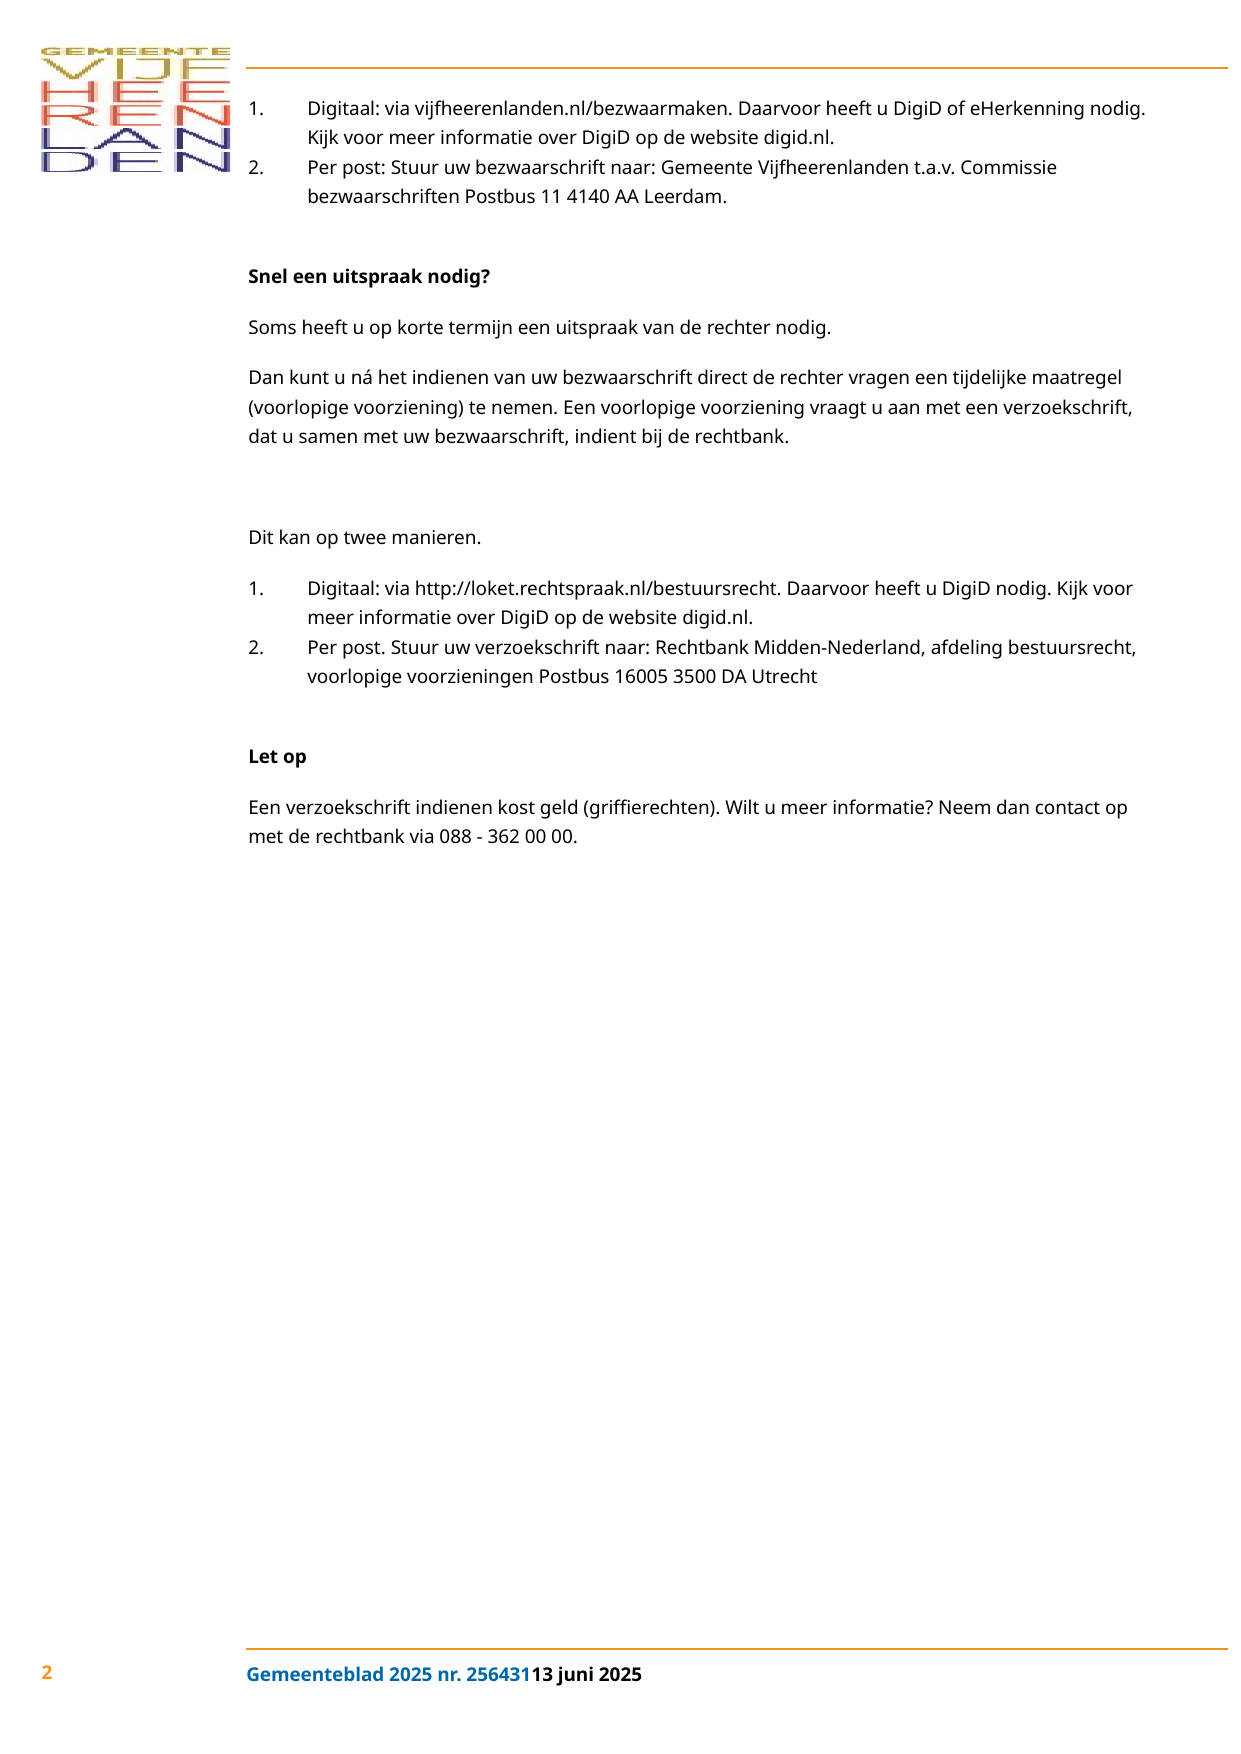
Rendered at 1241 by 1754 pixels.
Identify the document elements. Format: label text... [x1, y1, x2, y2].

list Digitaal: via vijfheerenlanden.nl/bezwaarmaken. Daarvoor heeft u DigiD of eHerkenning nodig. Kijk voor meer informatie over DigiD op de website digid.nl. [248, 95, 1152, 150]
list Per post. Stuur uw verzoekschrift naar: Rechtbank Midden-Nederland, afdeling bestuursrecht, voorlopige voorzieningen Postbus 16005 3500 DA Utrecht [248, 634, 1152, 689]
list Per post: Stuur uw bezwaarschrift naar: Gemeente Vijfheerenlanden t.a.v. Commissie bezwaarschriften Postbus 11 4140 AA Leerdam. [248, 154, 1152, 209]
text Dan kunt u ná het indienen van uw bezwaarschrift direct de rechter vragen een tijdelijke maatregel (voorlopige voorziening) te nemen. Een voorlopige voorziening vraagt u aan met een verzoekschrift, dat u samen met uw bezwaarschrift, indient bij de rechtbank. [248, 364, 1152, 449]
list Digitaal: via http://loket.rechtspraak.nl/bestuursrecht. Daarvoor heeft u DigiD nodig. Kijk voor meer informatie over DigiD op de website digid.nl. [248, 575, 1152, 630]
text Let op [248, 743, 1152, 769]
text Snel een uitspraak nodig? [248, 263, 1152, 289]
text Een verzoekschrift indienen kost geld (griffierechten). Wilt u meer informatie? Neem dan contact op met de rechtbank via 088 - 362 00 00. [248, 794, 1152, 849]
text Dit kan op twee manieren. [248, 524, 1152, 550]
picture [41, 47, 231, 172]
text Soms heeft u op korte termijn een uitspraak van de rechter nodig. [248, 314, 1152, 340]
